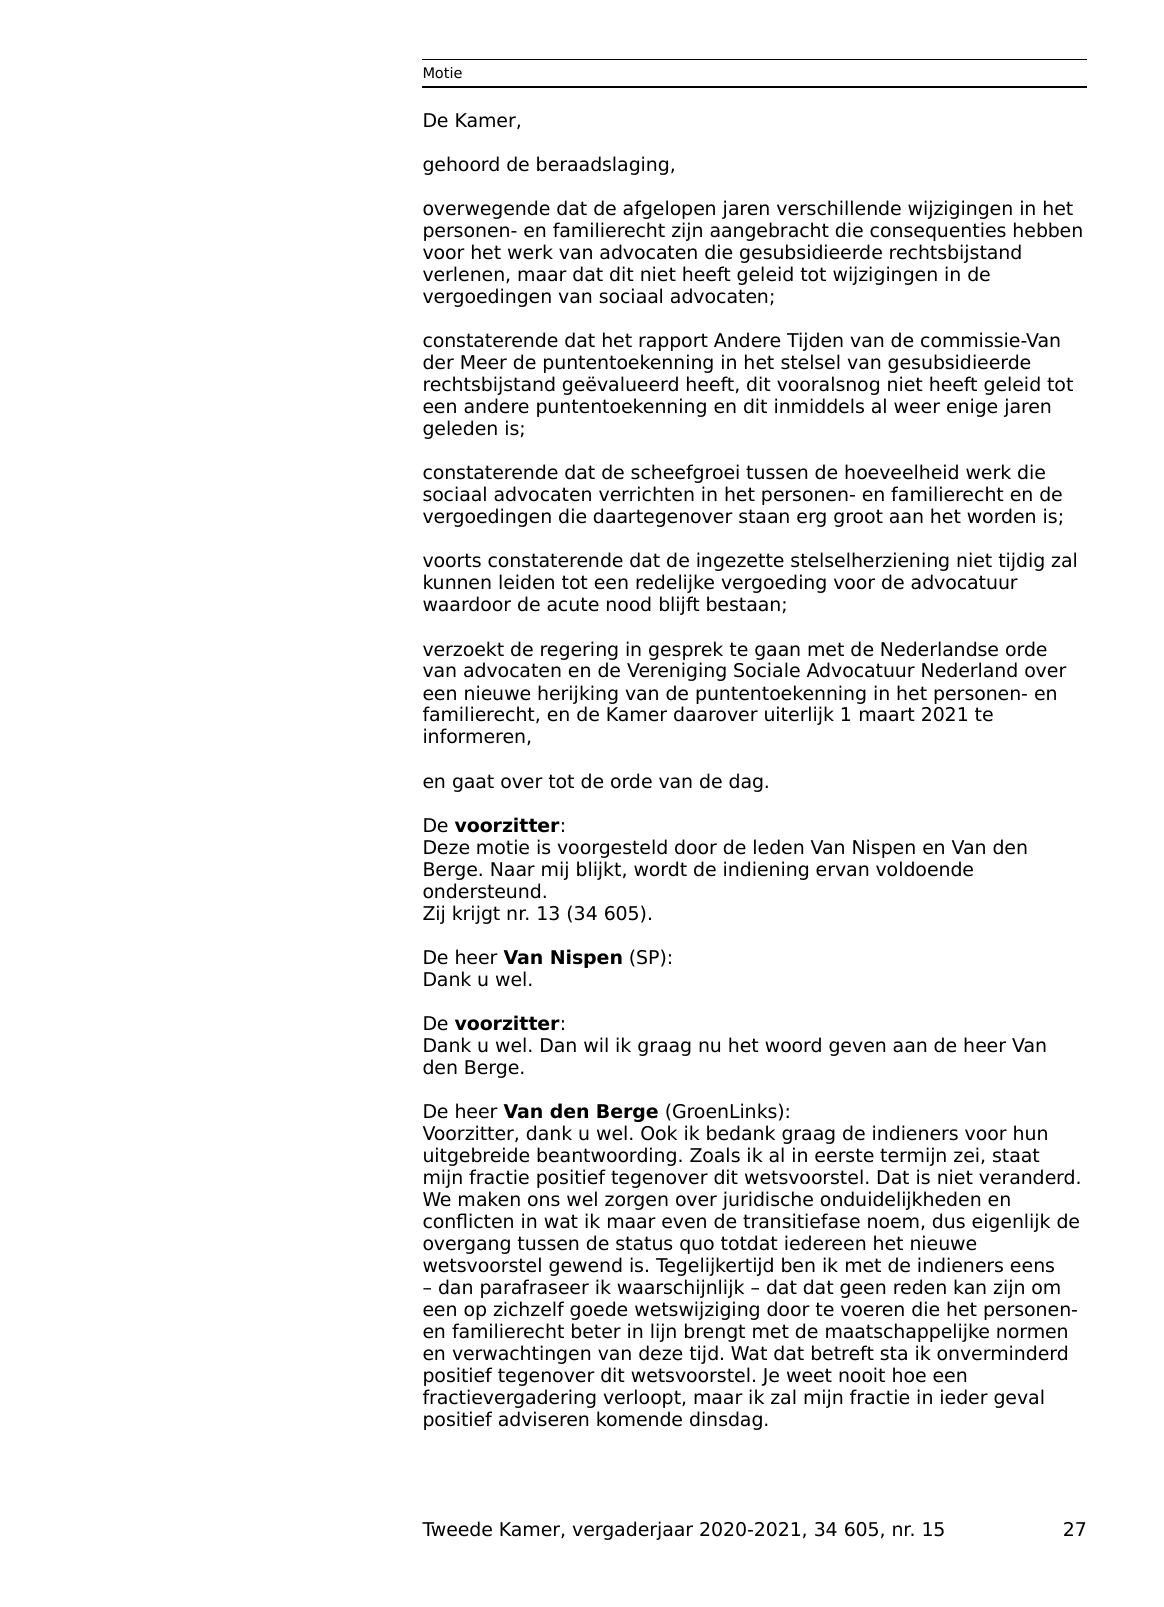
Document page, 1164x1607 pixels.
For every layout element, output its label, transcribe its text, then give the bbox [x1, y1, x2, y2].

text Dank u wel. Dan wil ik graag nu het woord geven aan de heer Van den Berge. [422, 1035, 1087, 1079]
text Dank u wel. [422, 969, 1087, 991]
text overwegende dat de afgelopen jaren verschillende wijzigingen in het personen- en familierecht zijn aangebracht die consequenties hebben voor het werk van advocaten die gesubsidieerde rechtsbijstand verlenen, maar dat dit niet heeft geleid tot wijzigingen in de vergoedingen van sociaal advocaten; [422, 198, 1087, 308]
text constaterende dat de scheefgroei tussen de hoeveelheid werk die sociaal advocaten verrichten in het personen- en familierecht en de vergoedingen die daartegenover staan erg groot aan het worden is; [422, 462, 1087, 528]
text De Kamer, [422, 110, 1087, 132]
text Deze motie is voorgesteld door de leden Van Nispen en Van den Berge. Naar mij blijkt, wordt de indiening ervan voldoende ondersteund. [422, 837, 1087, 903]
text De voorzitter: [422, 1013, 1087, 1035]
text De heer Van den Berge (GroenLinks): [422, 1101, 1087, 1123]
text en gaat over tot de orde van de dag. [422, 771, 1087, 792]
text gehoord de beraadslaging, [422, 154, 1087, 176]
text Voorzitter, dank u wel. Ook ik bedank graag de indieners voor hun uitgebreide beantwoording. Zoals ik al in eerste termijn zei, staat mijn fractie positief tegenover dit wetsvoorstel. Dat is niet veranderd. [422, 1123, 1087, 1189]
text We maken ons wel zorgen over juridische onduidelijkheden en conflicten in wat ik maar even de transitiefase noem, dus eigenlijk de overgang tussen de status quo totdat iedereen het nieuwe wetsvoorstel gewend is. Tegelijkertijd ben ik met de indieners eens – dan parafraseer ik waarschijnlijk – dat dat geen reden kan zijn om een op zichzelf goede wetswijziging door te voeren die het personen- en familierecht beter in lijn brengt met de maatschappelijke normen en verwachtingen van deze tijd. Wat dat betreft sta ik onverminderd positief tegenover dit wetsvoorstel. Je weet nooit hoe een fractievergadering verloopt, maar ik zal mijn fractie in ieder geval positief adviseren komende dinsdag. [422, 1189, 1087, 1431]
text voorts constaterende dat de ingezette stelselherziening niet tijdig zal kunnen leiden tot een redelijke vergoeding voor de advocatuur waardoor de acute nood blijft bestaan; [422, 550, 1087, 616]
text verzoekt de regering in gesprek te gaan met de Nederlandse orde van advocaten en de Vereniging Sociale Advocatuur Nederland over een nieuwe herijking van de puntentoekenning in het personen- en familierecht, en de Kamer daarover uiterlijk 1 maart 2021 te informeren, [422, 638, 1087, 748]
text De voorzitter: [422, 815, 1087, 837]
text constaterende dat het rapport Andere Tijden van de commissie-Van der Meer de puntentoekenning in het stelsel van gesubsidieerde rechtsbijstand geëvalueerd heeft, dit vooralsnog niet heeft geleid tot een andere puntentoekenning en dit inmiddels al weer enige jaren geleden is; [422, 330, 1087, 440]
text De heer Van Nispen (SP): [422, 947, 1087, 969]
table_header Motie [422, 60, 1087, 86]
text Zij krijgt nr. 13 (34 605). [422, 903, 1087, 924]
